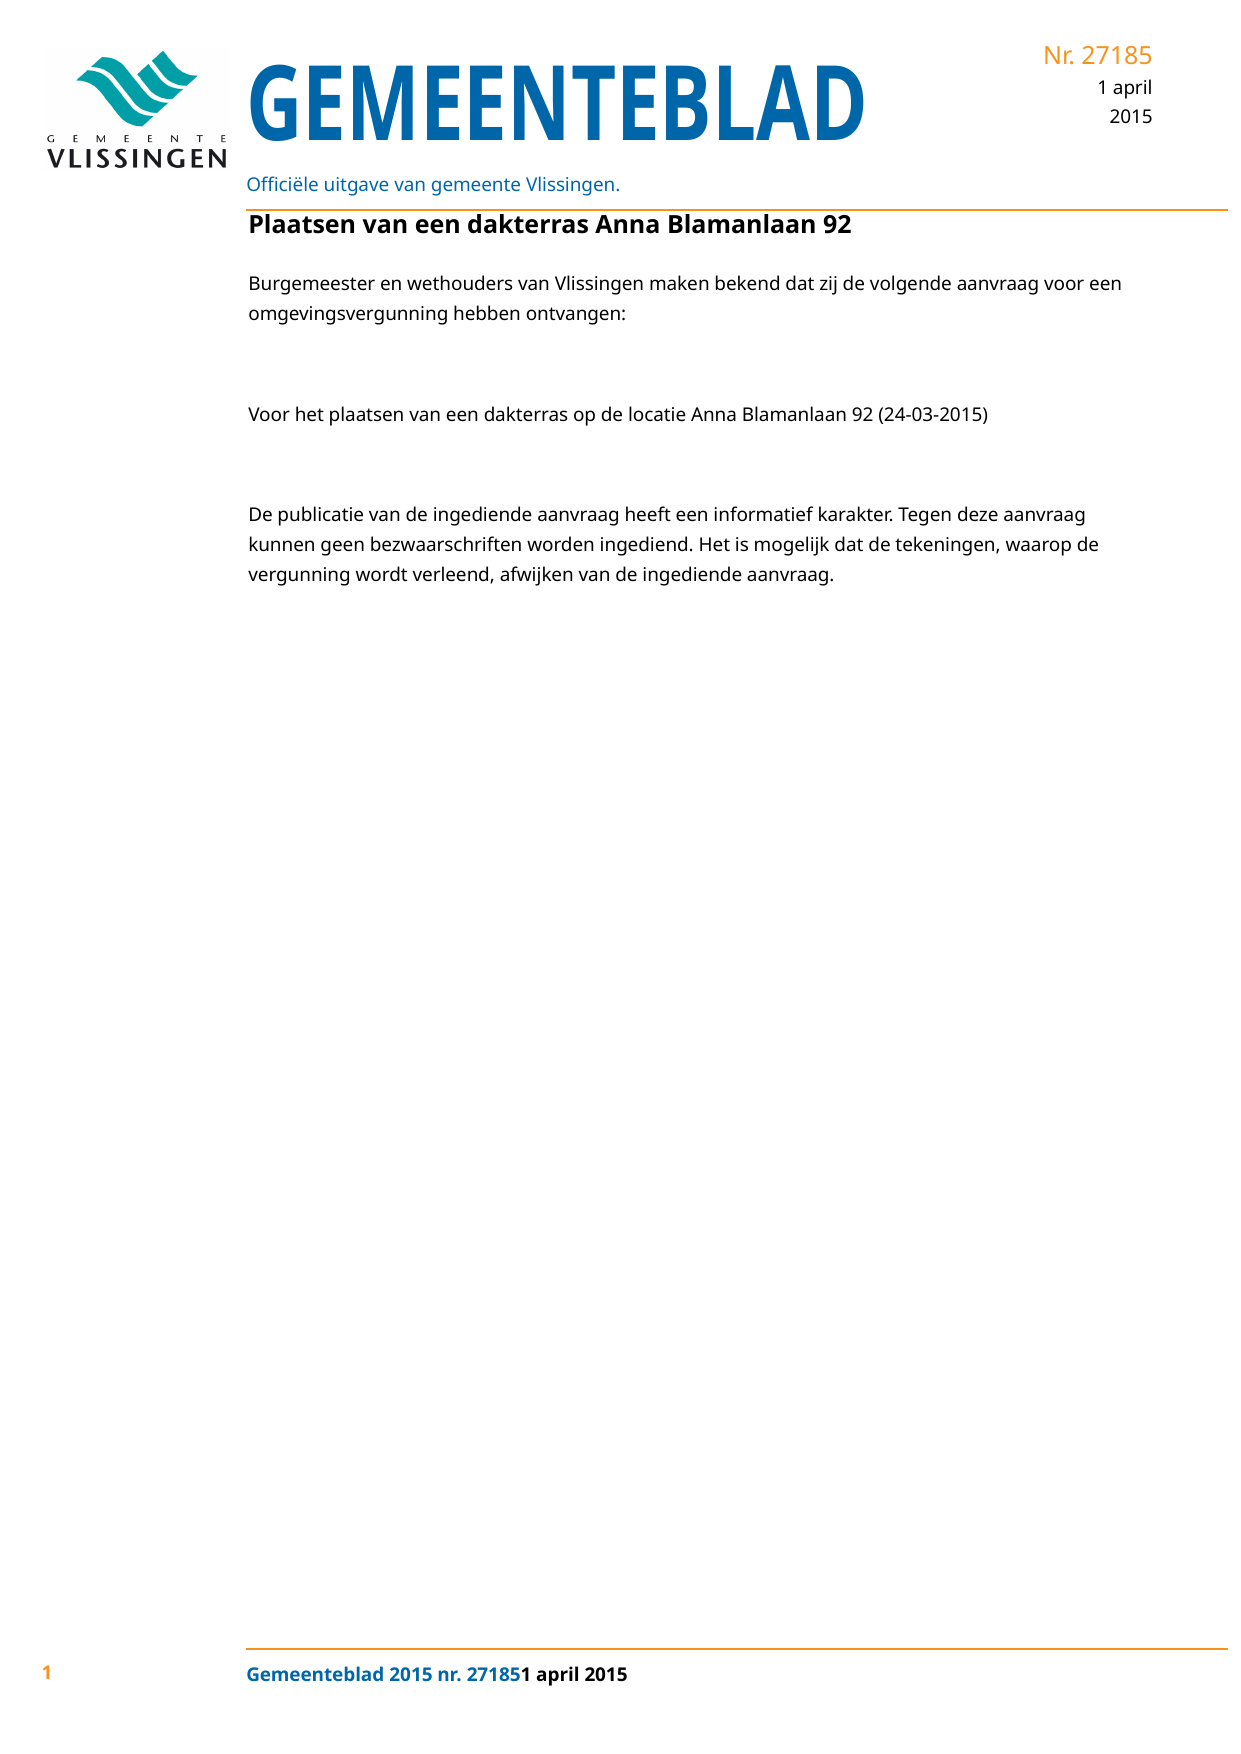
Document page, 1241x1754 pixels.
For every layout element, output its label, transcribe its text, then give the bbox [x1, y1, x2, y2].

text Voor het plaatsen van een dakterras op de locatie Anna Blamanlaan 92 (24-03-2015) [248, 401, 1152, 426]
text Burgemeester en wethouders van Vlissingen maken bekend dat zij de volgende aanvraag voor een omgevingsvergunning hebben ontvangen: [248, 270, 1152, 326]
text De publicatie van de ingediende aanvraag heeft een informatief karakter. Tegen deze aanvraag kunnen geen bezwaarschriften worden ingediend. Het is mogelijk dat de tekeningen, waarop de vergunning wordt verleend, afwijken van de ingediende aanvraag. [248, 502, 1152, 586]
text Plaatsen van een dakterras Anna Blamanlaan 92 [248, 211, 1152, 241]
picture [41, 47, 231, 172]
